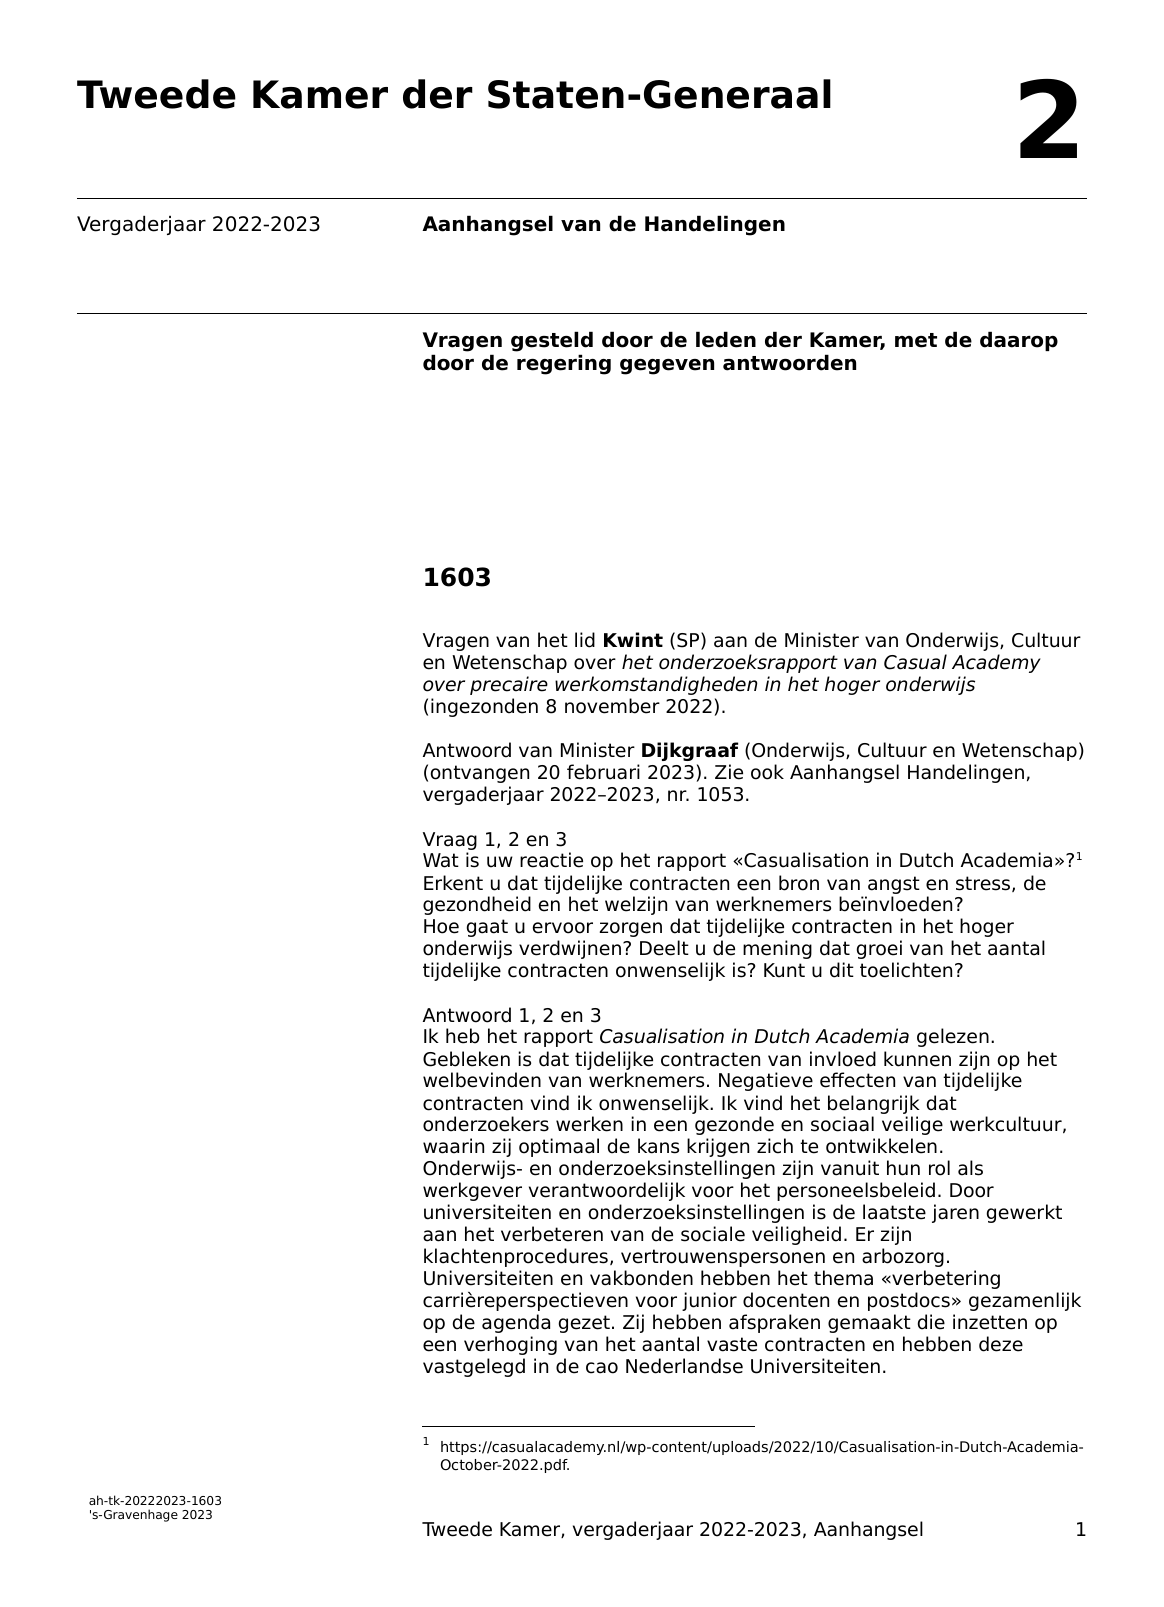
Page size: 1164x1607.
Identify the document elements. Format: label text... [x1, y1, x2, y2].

table_cell Vergaderjaar 2022-2023 [77, 199, 422, 313]
text ah-tk-20222023-1603 [88, 1494, 323, 1508]
table_header 2 [886, 59, 1087, 198]
text https://casualacademy.nl/wp-content/uploads/2022/10/Casualisation-in-Dutch-Academia-October-2022.pdf. [422, 1435, 1087, 1474]
text Hoe gaat u ervoor zorgen dat tijdelijke contracten in het hoger onderwijs verdwijnen? Deelt u de mening dat groei van het aantal tijdelijke contracten onwenselijk is? Kunt u dit toelichten? [422, 916, 1087, 982]
text Vragen van het lid Kwint (SP) aan de Minister van Onderwijs, Cultuur en Wetenschap over het onderzoeksrapport van Casual Academy over precaire werkomstandigheden in het hoger onderwijs (ingezonden 8 november 2022). [422, 630, 1087, 718]
text Ik heb het rapport Casualisation in Dutch Academia gelezen. Gebleken is dat tijdelijke contracten van invloed kunnen zijn op het welbevinden van werknemers. Negatieve effecten van tijdelijke contracten vind ik onwenselijk. Ik vind het belangrijk dat onderzoekers werken in een gezonde en sociaal veilige werkcultuur, waarin zij optimaal de kans krijgen zich te ontwikkelen. [422, 1026, 1087, 1158]
text Erkent u dat tijdelijke contracten een bron van angst en stress, de gezondheid en het welzijn van werknemers beïnvloeden? [422, 872, 1087, 916]
text Antwoord 1, 2 en 3 [422, 1004, 1087, 1026]
table_cell Vragen gesteld door de leden der Kamer, met de daarop door de regering gegeven antwoorden [422, 314, 1087, 375]
table_header Tweede Kamer der Staten-Generaal [77, 59, 886, 198]
table_cell Aanhangsel van de Handelingen [422, 199, 1087, 313]
text Antwoord van Minister Dijkgraaf (Onderwijs, Cultuur en Wetenschap) (ontvangen 20 februari 2023). Zie ook Aanhangsel Handelingen, vergaderjaar 2022–2023, nr. 1053. [422, 740, 1087, 806]
table_cell [77, 314, 422, 375]
text 1603 [422, 563, 1087, 592]
text 's-Gravenhage 2023 [88, 1508, 323, 1522]
text Onderwijs- en onderzoeksinstellingen zijn vanuit hun rol als werkgever verantwoordelijk voor het personeelsbeleid. Door universiteiten en onderzoeksinstellingen is de laatste jaren gewerkt aan het verbeteren van de sociale veiligheid. Er zijn klachtenprocedures, vertrouwenspersonen en arbozorg. Universiteiten en vakbonden hebben het thema «verbetering carrièreperspectieven voor junior docenten en postdocs» gezamenlijk op de agenda gezet. Zij hebben afspraken gemaakt die inzetten op een verhoging van het aantal vaste contracten en hebben deze vastgelegd in de cao Nederlandse Universiteiten. [422, 1158, 1087, 1378]
text Vraag 1, 2 en 3 [422, 828, 1087, 850]
text Wat is uw reactie op het rapport «Casualisation in Dutch Academia»? [422, 850, 1087, 872]
